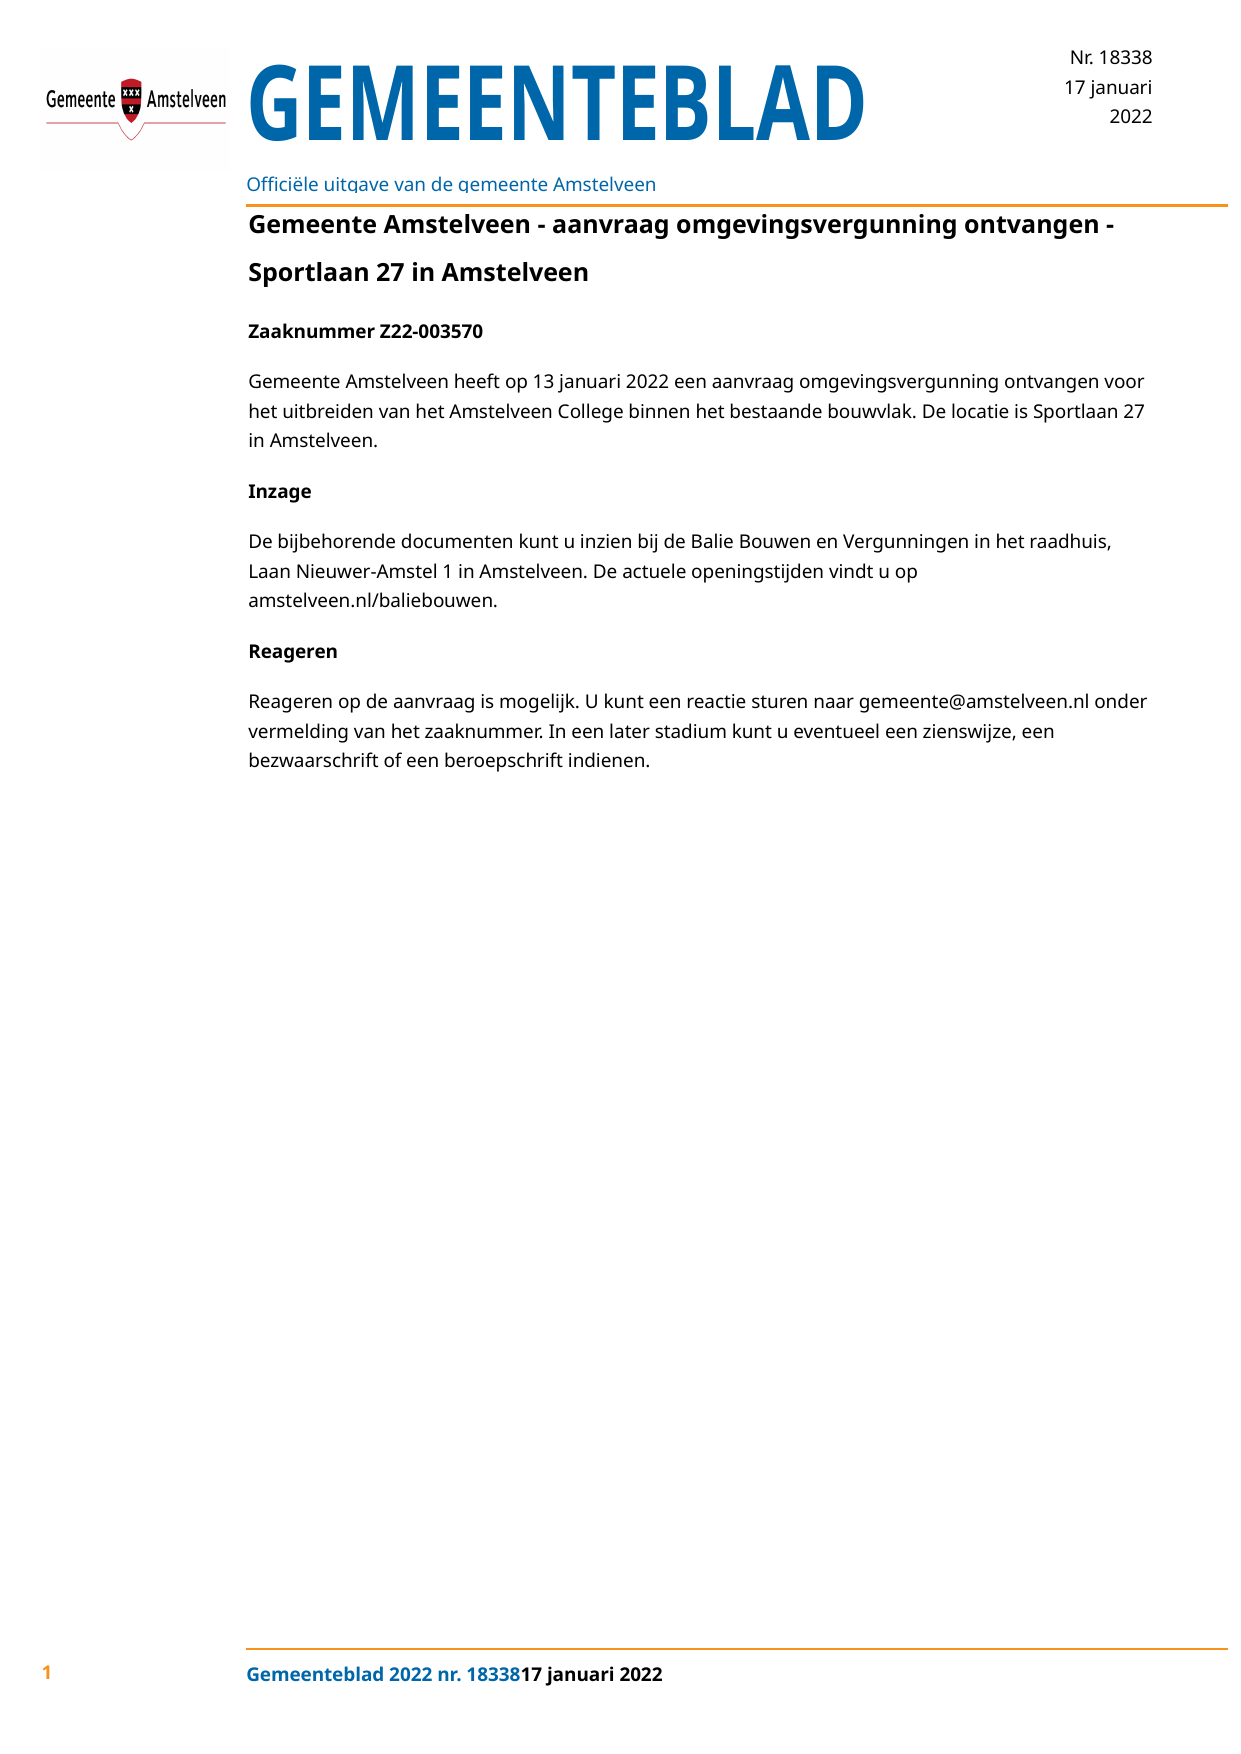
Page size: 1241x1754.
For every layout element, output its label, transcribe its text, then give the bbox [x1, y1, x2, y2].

picture [41, 47, 231, 172]
text Gemeente Amstelveen - aanvraag omgevingsvergunning ontvangen - Sportlaan 27 in Amstelveen [248, 207, 1152, 288]
text De bijbehorende documenten kunt u inzien bij de Balie Bouwen en Vergunningen in het raadhuis, Laan Nieuwer-Amstel 1 in Amstelveen. De actuele openingstijden vindt u op amstelveen.nl/baliebouwen. [248, 528, 1152, 613]
text Reageren op de aanvraag is mogelijk. U kunt een reactie sturen naar gemeente@amstelveen.nl onder vermelding van het zaaknummer. In een later stadium kunt u eventueel een zienswijze, een bezwaarschrift of een beroepschrift indienen. [248, 688, 1152, 773]
text Inzage [248, 478, 1152, 504]
text Reageren [248, 638, 1152, 664]
text Gemeente Amstelveen heeft op 13 januari 2022 een aanvraag omgevingsvergunning ontvangen voor het uitbreiden van het Amstelveen College binnen het bestaande bouwvlak. De locatie is Sportlaan 27 in Amstelveen. [248, 368, 1152, 453]
text Zaaknummer Z22-003570 [248, 318, 1152, 344]
